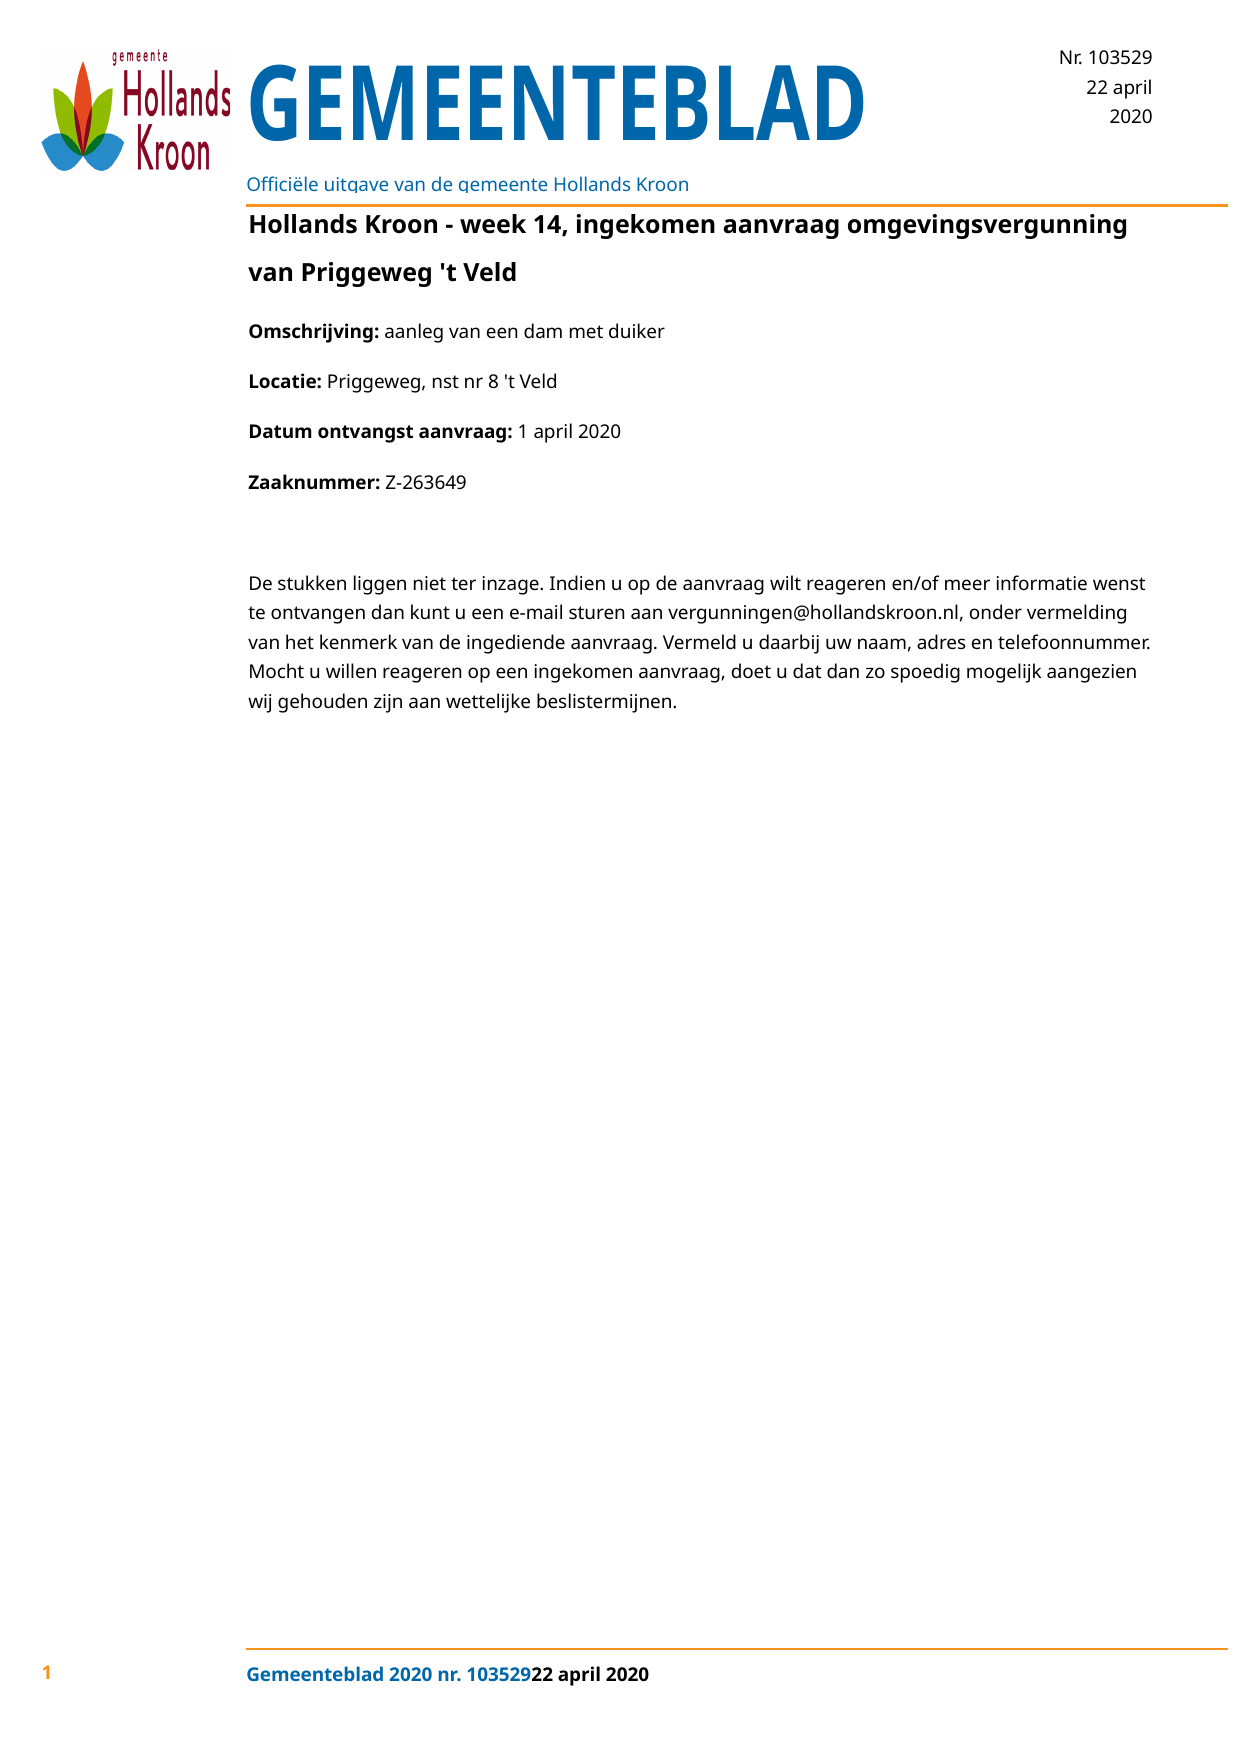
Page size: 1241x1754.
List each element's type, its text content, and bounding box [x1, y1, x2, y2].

text Omschrijving: aanleg van een dam met duiker [248, 318, 1152, 344]
text Datum ontvangst aanvraag: 1 april 2020 [248, 419, 1152, 444]
text De stukken liggen niet ter inzage. Indien u op de aanvraag wilt reageren en/of meer informatie wenst te ontvangen dan kunt u een e-mail sturen aan vergunningen@hollandskroon.nl, onder vermelding van het kenmerk van de ingediende aanvraag. Vermeld u daarbij uw naam, adres en telefoonnummer. Mocht u willen reageren op een ingekomen aanvraag, doet u dat dan zo spoedig mogelijk aangezien wij gehouden zijn aan wettelijke beslistermijnen. [248, 570, 1152, 714]
text Zaaknummer: Z-263649 [248, 469, 1152, 495]
text Locatie: Priggeweg, nst nr 8 't Veld [248, 368, 1152, 394]
picture [41, 47, 231, 172]
text Hollands Kroon - week 14, ingekomen aanvraag omgevingsvergunning van Priggeweg 't Veld [248, 207, 1152, 288]
